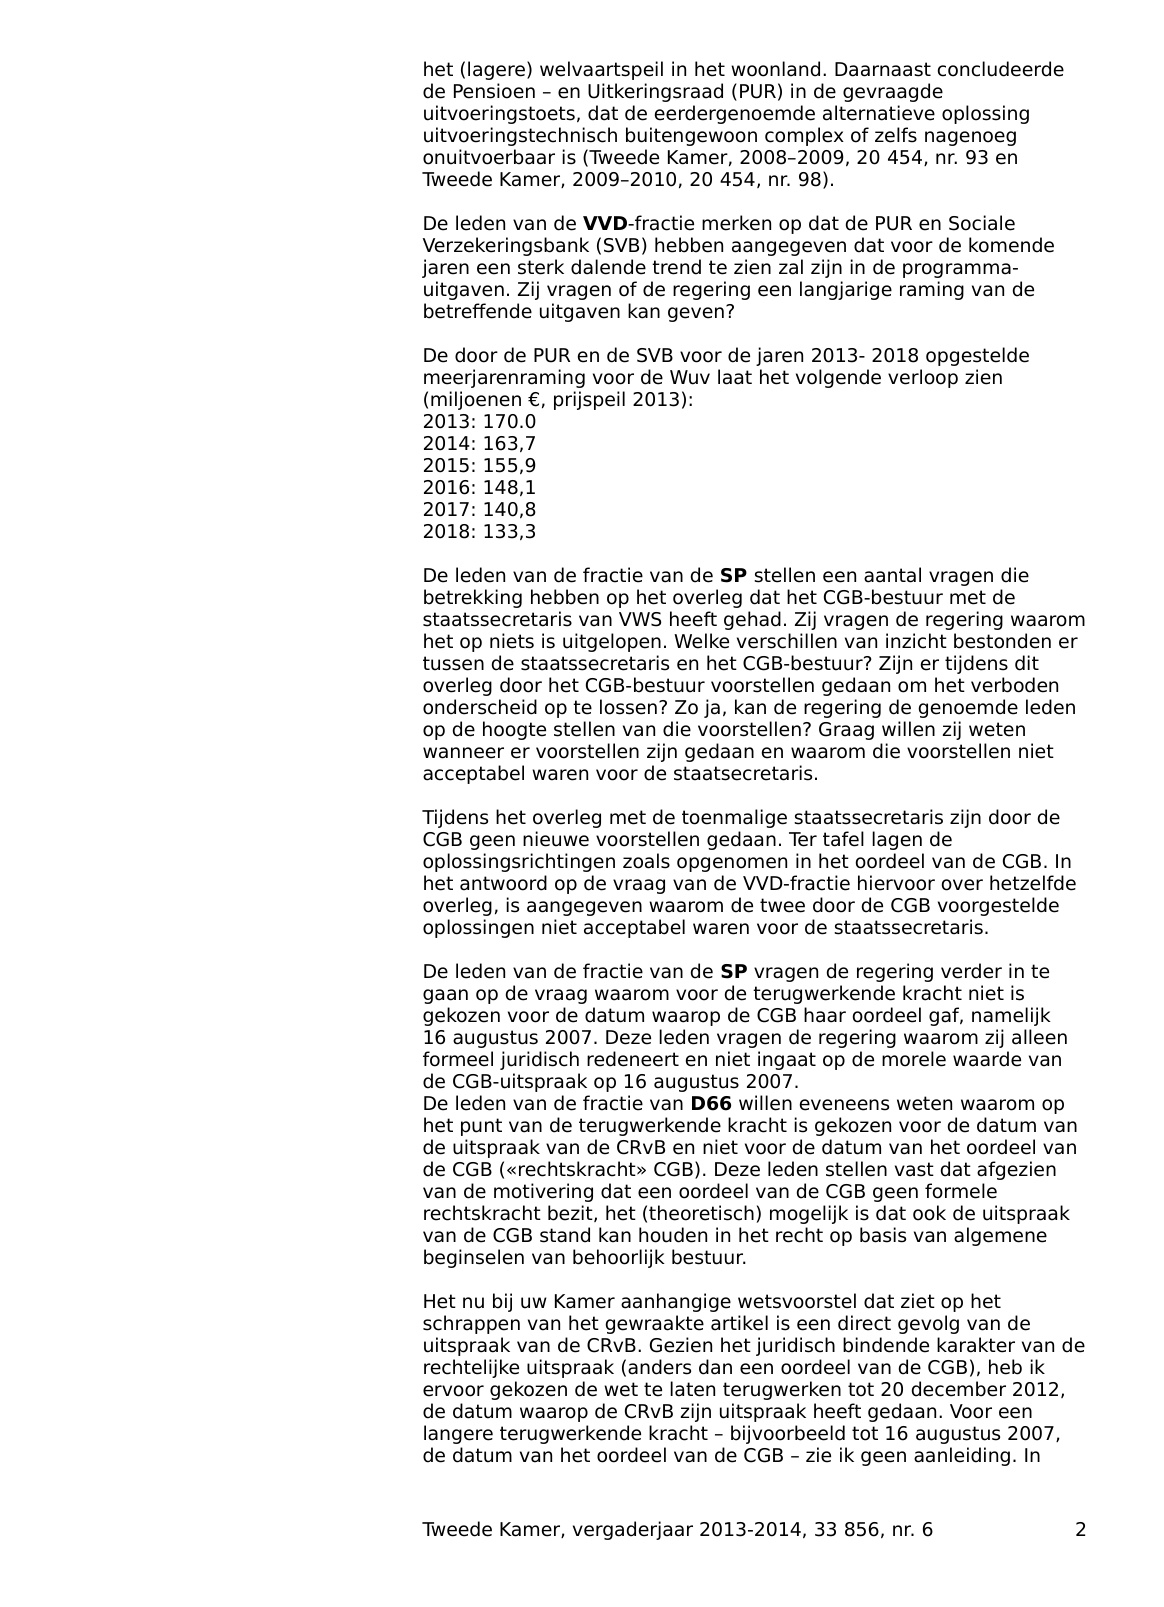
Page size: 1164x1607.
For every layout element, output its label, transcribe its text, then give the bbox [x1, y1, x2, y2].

text 2016: 148,1 [422, 477, 1087, 499]
text De leden van de fractie van de SP stellen een aantal vragen die betrekking hebben op het overleg dat het CGB-bestuur met de staatssecretaris van VWS heeft gehad. Zij vragen de regering waarom het op niets is uitgelopen. Welke verschillen van inzicht bestonden er tussen de staatssecretaris en het CGB-bestuur? Zijn er tijdens dit overleg door het CGB-bestuur voorstellen gedaan om het verboden onderscheid op te lossen? Zo ja, kan de regering de genoemde leden op de hoogte stellen van die voorstellen? Graag willen zij weten wanneer er voorstellen zijn gedaan en waarom die voorstellen niet acceptabel waren voor de staatsecretaris. [422, 565, 1087, 785]
text De leden van de VVD-fractie merken op dat de PUR en Sociale Verzekeringsbank (SVB) hebben aangegeven dat voor de komende jaren een sterk dalende trend te zien zal zijn in de programma-uitgaven. Zij vragen of de regering een langjarige raming van de betreffende uitgaven kan geven? [422, 213, 1087, 323]
text het (lagere) welvaartspeil in het woonland. Daarnaast concludeerde de Pensioen – en Uitkeringsraad (PUR) in de gevraagde uitvoeringstoets, dat de eerdergenoemde alternatieve oplossing uitvoeringstechnisch buitengewoon complex of zelfs nagenoeg onuitvoerbaar is (Tweede Kamer, 2008–2009, 20 454, nr. 93 en Tweede Kamer, 2009–2010, 20 454, nr. 98). [422, 59, 1087, 191]
text 2018: 133,3 [422, 521, 1087, 543]
text De leden van de fractie van de SP vragen de regering verder in te gaan op de vraag waarom voor de terugwerkende kracht niet is gekozen voor de datum waarop de CGB haar oordeel gaf, namelijk 16 augustus 2007. Deze leden vragen de regering waarom zij alleen formeel juridisch redeneert en niet ingaat op de morele waarde van de CGB-uitspraak op 16 augustus 2007. [422, 961, 1087, 1093]
text 2014: 163,7 [422, 433, 1087, 455]
text Tijdens het overleg met de toenmalige staatssecretaris zijn door de CGB geen nieuwe voorstellen gedaan. Ter tafel lagen de oplossingsrichtingen zoals opgenomen in het oordeel van de CGB. In het antwoord op de vraag van de VVD-fractie hiervoor over hetzelfde overleg, is aangegeven waarom de twee door de CGB voorgestelde oplossingen niet acceptabel waren voor de staatssecretaris. [422, 807, 1087, 939]
text De leden van de fractie van D66 willen eveneens weten waarom op het punt van de terugwerkende kracht is gekozen voor de datum van de uitspraak van de CRvB en niet voor de datum van het oordeel van de CGB («rechtskracht» CGB). Deze leden stellen vast dat afgezien van de motivering dat een oordeel van de CGB geen formele rechtskracht bezit, het (theoretisch) mogelijk is dat ook de uitspraak van de CGB stand kan houden in het recht op basis van algemene beginselen van behoorlijk bestuur. [422, 1093, 1087, 1269]
text Het nu bij uw Kamer aanhangige wetsvoorstel dat ziet op het schrappen van het gewraakte artikel is een direct gevolg van de uitspraak van de CRvB. Gezien het juridisch bindende karakter van de rechtelijke uitspraak (anders dan een oordeel van de CGB), heb ik ervoor gekozen de wet te laten terugwerken tot 20 december 2012, de datum waarop de CRvB zijn uitspraak heeft gedaan. Voor een langere terugwerkende kracht – bijvoorbeeld tot 16 augustus 2007, de datum van het oordeel van de CGB – zie ik geen aanleiding. In [422, 1291, 1087, 1467]
text 2017: 140,8 [422, 499, 1087, 521]
text 2015: 155,9 [422, 455, 1087, 477]
text De door de PUR en de SVB voor de jaren 2013- 2018 opgestelde meerjarenraming voor de Wuv laat het volgende verloop zien (miljoenen €, prijspeil 2013): [422, 345, 1087, 411]
text 2013: 170.0 [422, 411, 1087, 433]
